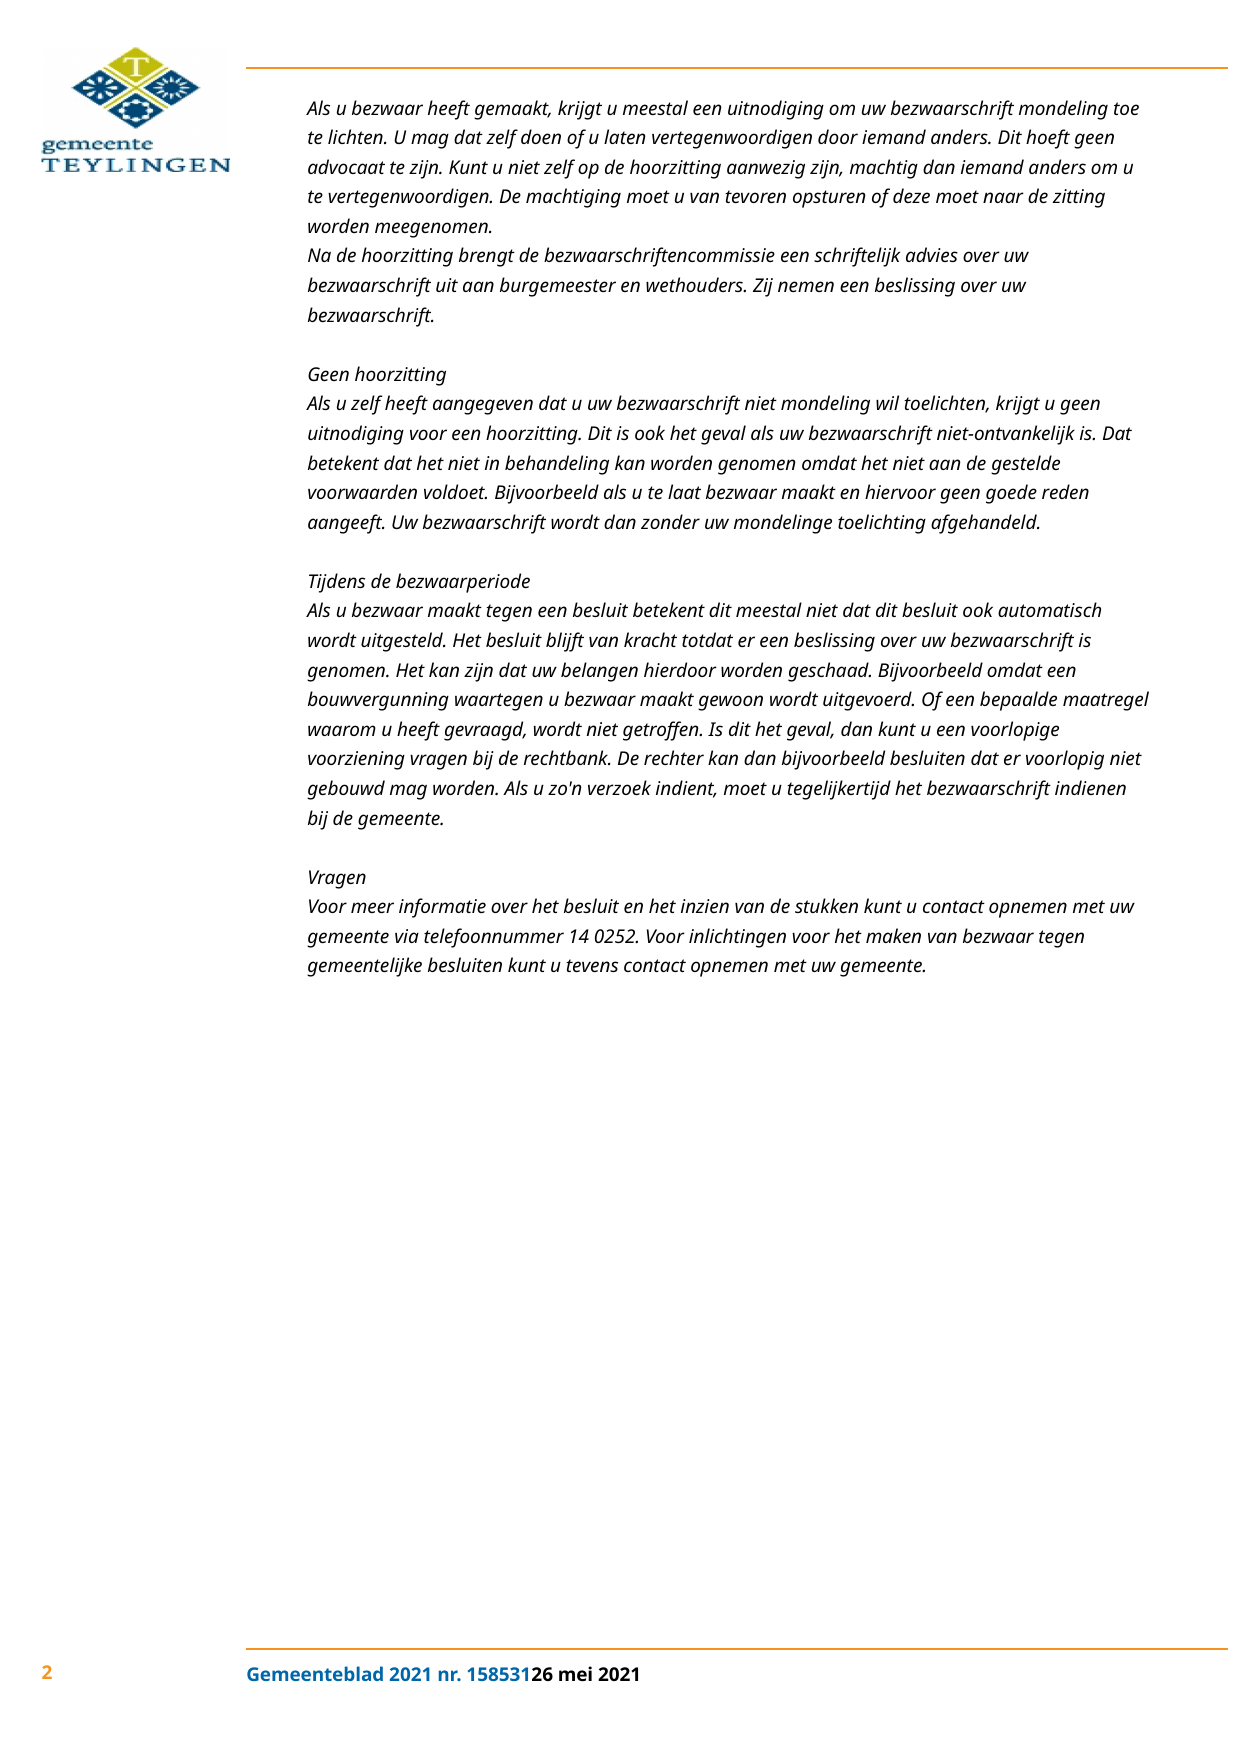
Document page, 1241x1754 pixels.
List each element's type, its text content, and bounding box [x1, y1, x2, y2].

list Vragen [248, 864, 1152, 890]
list Als u bezwaar heeft gemaakt, krijgt u meestal een uitnodiging om uw bezwaarschrift mondeling toe te lichten. U mag dat zelf doen of u laten vertegenwoordigen door iemand anders. Dit hoeft geen advocaat te zijn. Kunt u niet zelf op de hoorzitting aanwezig zijn, machtig dan iemand anders om u te vertegenwoordigen. De machtiging moet u van tevoren opsturen of deze moet naar de zitting worden meegenomen. [248, 95, 1152, 239]
list Voor meer informatie over het besluit en het inzien van de stukken kunt u contact opnemen met uw gemeente via telefoonnummer 14 0252. Voor inlichtingen voor het maken van bezwaar tegen gemeentelijke besluiten kunt u tevens contact opnemen met uw gemeente. [248, 893, 1152, 978]
list Na de hoorzitting brengt de bezwaarschriftencommissie een schriftelijk advies over uw bezwaarschrift uit aan burgemeester en wethouders. Zij nemen een beslissing over uw bezwaarschrift. [248, 243, 1152, 328]
list Geen hoorzitting [248, 361, 1152, 387]
list Als u bezwaar maakt tegen een besluit betekent dit meestal niet dat dit besluit ook automatisch wordt uitgesteld. Het besluit blijft van kracht totdat er een beslissing over uw bezwaarschrift is genomen. Het kan zijn dat uw belangen hierdoor worden geschaad. Bijvoorbeeld omdat een bouwvergunning waartegen u bezwaar maakt gewoon wordt uitgevoerd. Of een bepaalde maatregel waarom u heeft gevraagd, wordt niet getroffen. Is dit het geval, dan kunt u een voorlopige voorziening vragen bij de rechtbank. De rechter kan dan bijvoorbeeld besluiten dat er voorlopig niet gebouwd mag worden. Als u zo'n verzoek indient, moet u tegelijkertijd het bezwaarschrift indienen bij de gemeente. [248, 598, 1152, 831]
picture [41, 47, 231, 172]
list Tijdens de bezwaarperiode [248, 568, 1152, 594]
list Als u zelf heeft aangegeven dat u uw bezwaarschrift niet mondeling wil toelichten, krijgt u geen uitnodiging voor een hoorzitting. Dit is ook het geval als uw bezwaarschrift niet-ontvankelijk is. Dat betekent dat het niet in behandeling kan worden genomen omdat het niet aan de gestelde voorwaarden voldoet. Bijvoorbeeld als u te laat bezwaar maakt en hiervoor geen goede reden aangeeft. Uw bezwaarschrift wordt dan zonder uw mondelinge toelichting afgehandeld. [248, 391, 1152, 535]
